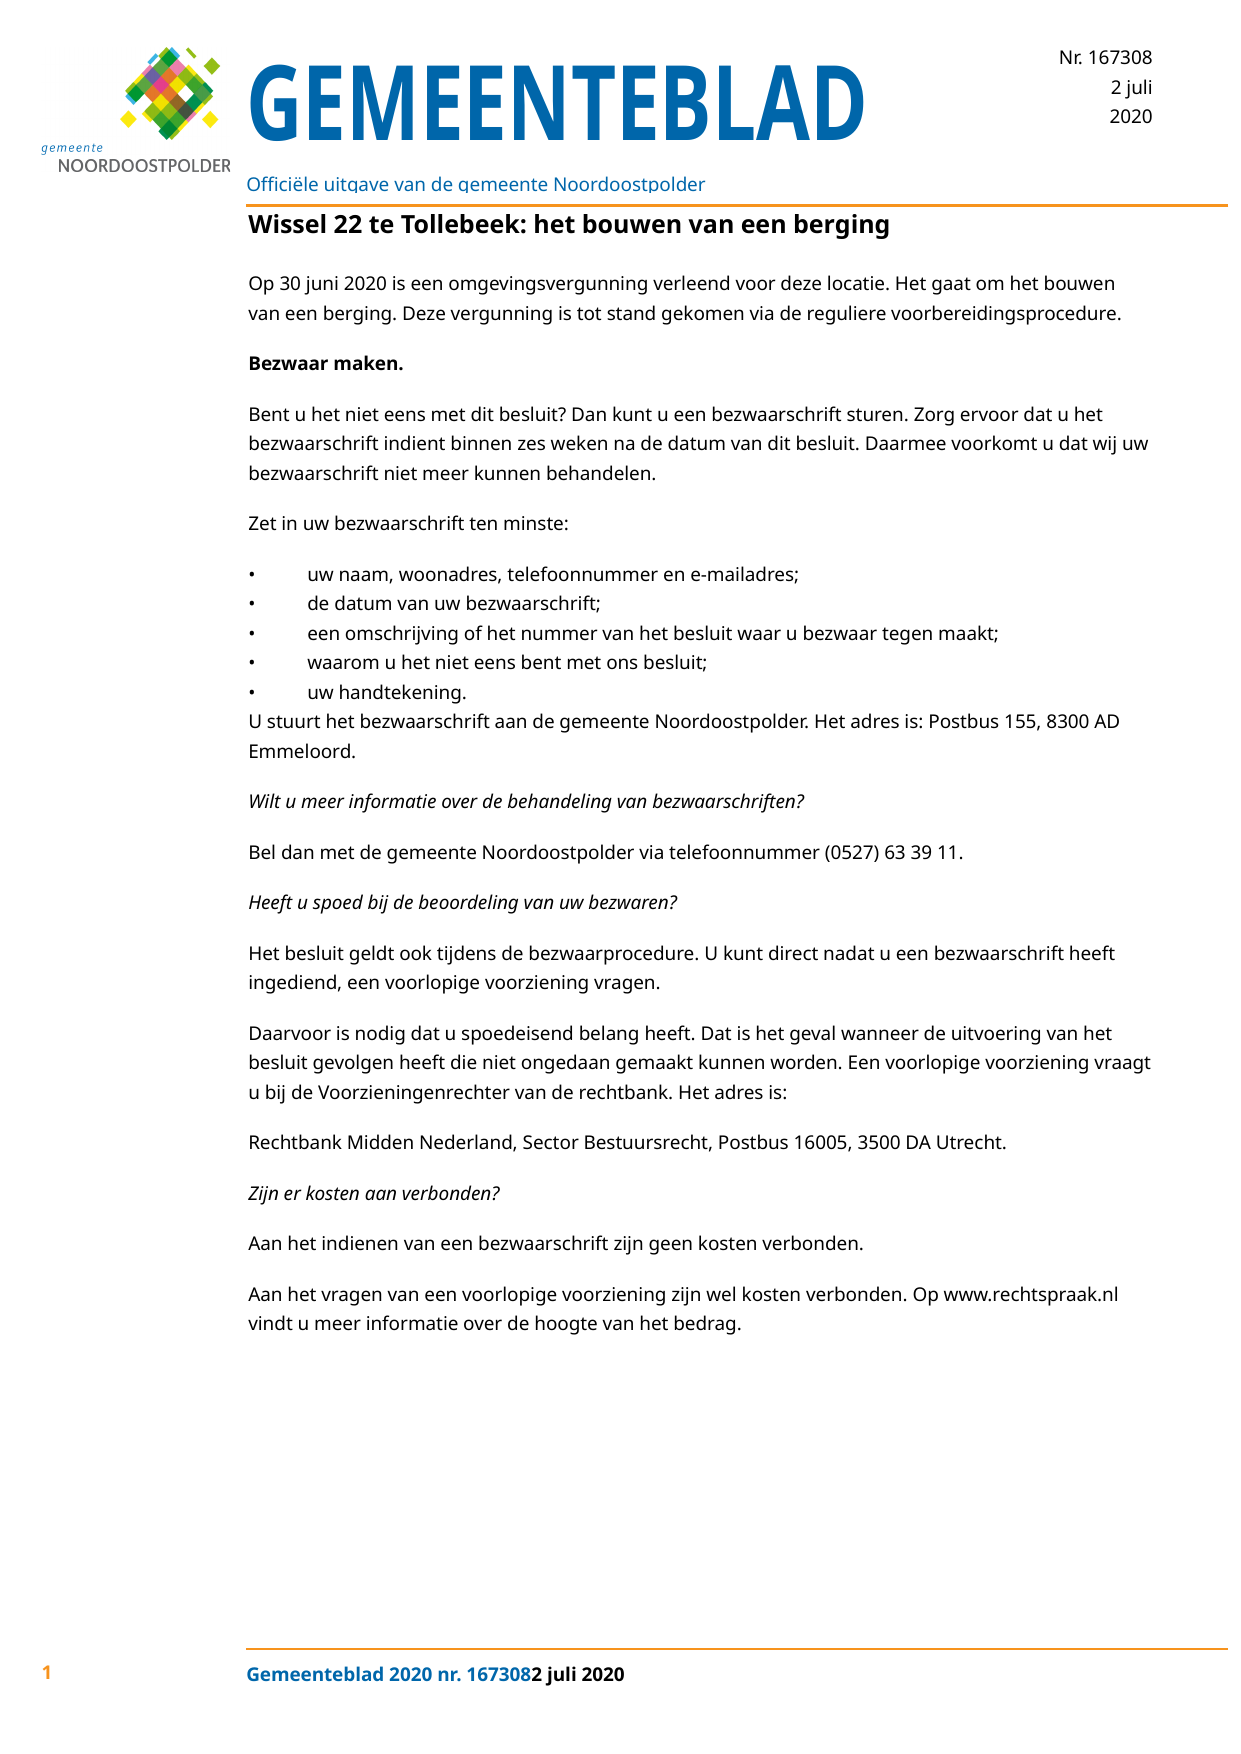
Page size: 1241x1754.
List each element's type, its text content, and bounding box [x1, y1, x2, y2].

text Heeft u spoed bij de beoordeling van uw bezwaren? [248, 889, 1152, 915]
text Bel dan met de gemeente Noordoostpolder via telefoonnummer (0527) 63 39 11. [248, 839, 1152, 865]
text Het besluit geldt ook tijdens de bezwaarprocedure. U kunt direct nadat u een bezwaarschrift heeft ingediend, een voorlopige voorziening vragen. [248, 940, 1152, 995]
text U stuurt het bezwaarschrift aan de gemeente Noordoostpolder. Het adres is: Postbus 155, 8300 AD Emmeloord. [248, 709, 1152, 764]
list uw handtekening. [248, 679, 1152, 705]
picture [41, 47, 231, 172]
list waarom u het niet eens bent met ons besluit; [248, 649, 1152, 675]
list de datum van uw bezwaarschrift; [248, 590, 1152, 616]
text Wissel 22 te Tollebeek: het bouwen van een berging [248, 207, 1152, 241]
text Wilt u meer informatie over de behandeling van bezwaarschriften? [248, 789, 1152, 814]
list uw naam, woonadres, telefoonnummer en e-mailadres; [248, 561, 1152, 586]
text Aan het vragen van een voorlopige voorziening zijn wel kosten verbonden. Op www.rechtspraak.nl vindt u meer informatie over de hoogte van het bedrag. [248, 1281, 1152, 1336]
text Aan het indienen van een bezwaarschrift zijn geen kosten verbonden. [248, 1230, 1152, 1256]
text Daarvoor is nodig dat u spoedeisend belang heeft. Dat is het geval wanneer de uitvoering van het besluit gevolgen heeft die niet ongedaan gemaakt kunnen worden. Een voorlopige voorziening vraagt u bij de Voorzieningenrechter van de rechtbank. Het adres is: [248, 1020, 1152, 1105]
text Rechtbank Midden Nederland, Sector Bestuursrecht, Postbus 16005, 3500 DA Utrecht. [248, 1129, 1152, 1155]
list een omschrijving of het nummer van het besluit waar u bezwaar tegen maakt; [248, 620, 1152, 646]
text Zet in uw bezwaarschrift ten minste: [248, 510, 1152, 536]
text Op 30 juni 2020 is een omgevingsvergunning verleend voor deze locatie. Het gaat om het bouwen van een berging. Deze vergunning is tot stand gekomen via de reguliere voorbereidingsprocedure. [248, 270, 1152, 326]
text Bent u het niet eens met dit besluit? Dan kunt u een bezwaarschrift sturen. Zorg ervoor dat u het bezwaarschrift indient binnen zes weken na de datum van dit besluit. Daarmee voorkomt u dat wij uw bezwaarschrift niet meer kunnen behandelen. [248, 401, 1152, 486]
text Bezwaar maken. [248, 350, 1152, 376]
text Zijn er kosten aan verbonden? [248, 1180, 1152, 1206]
